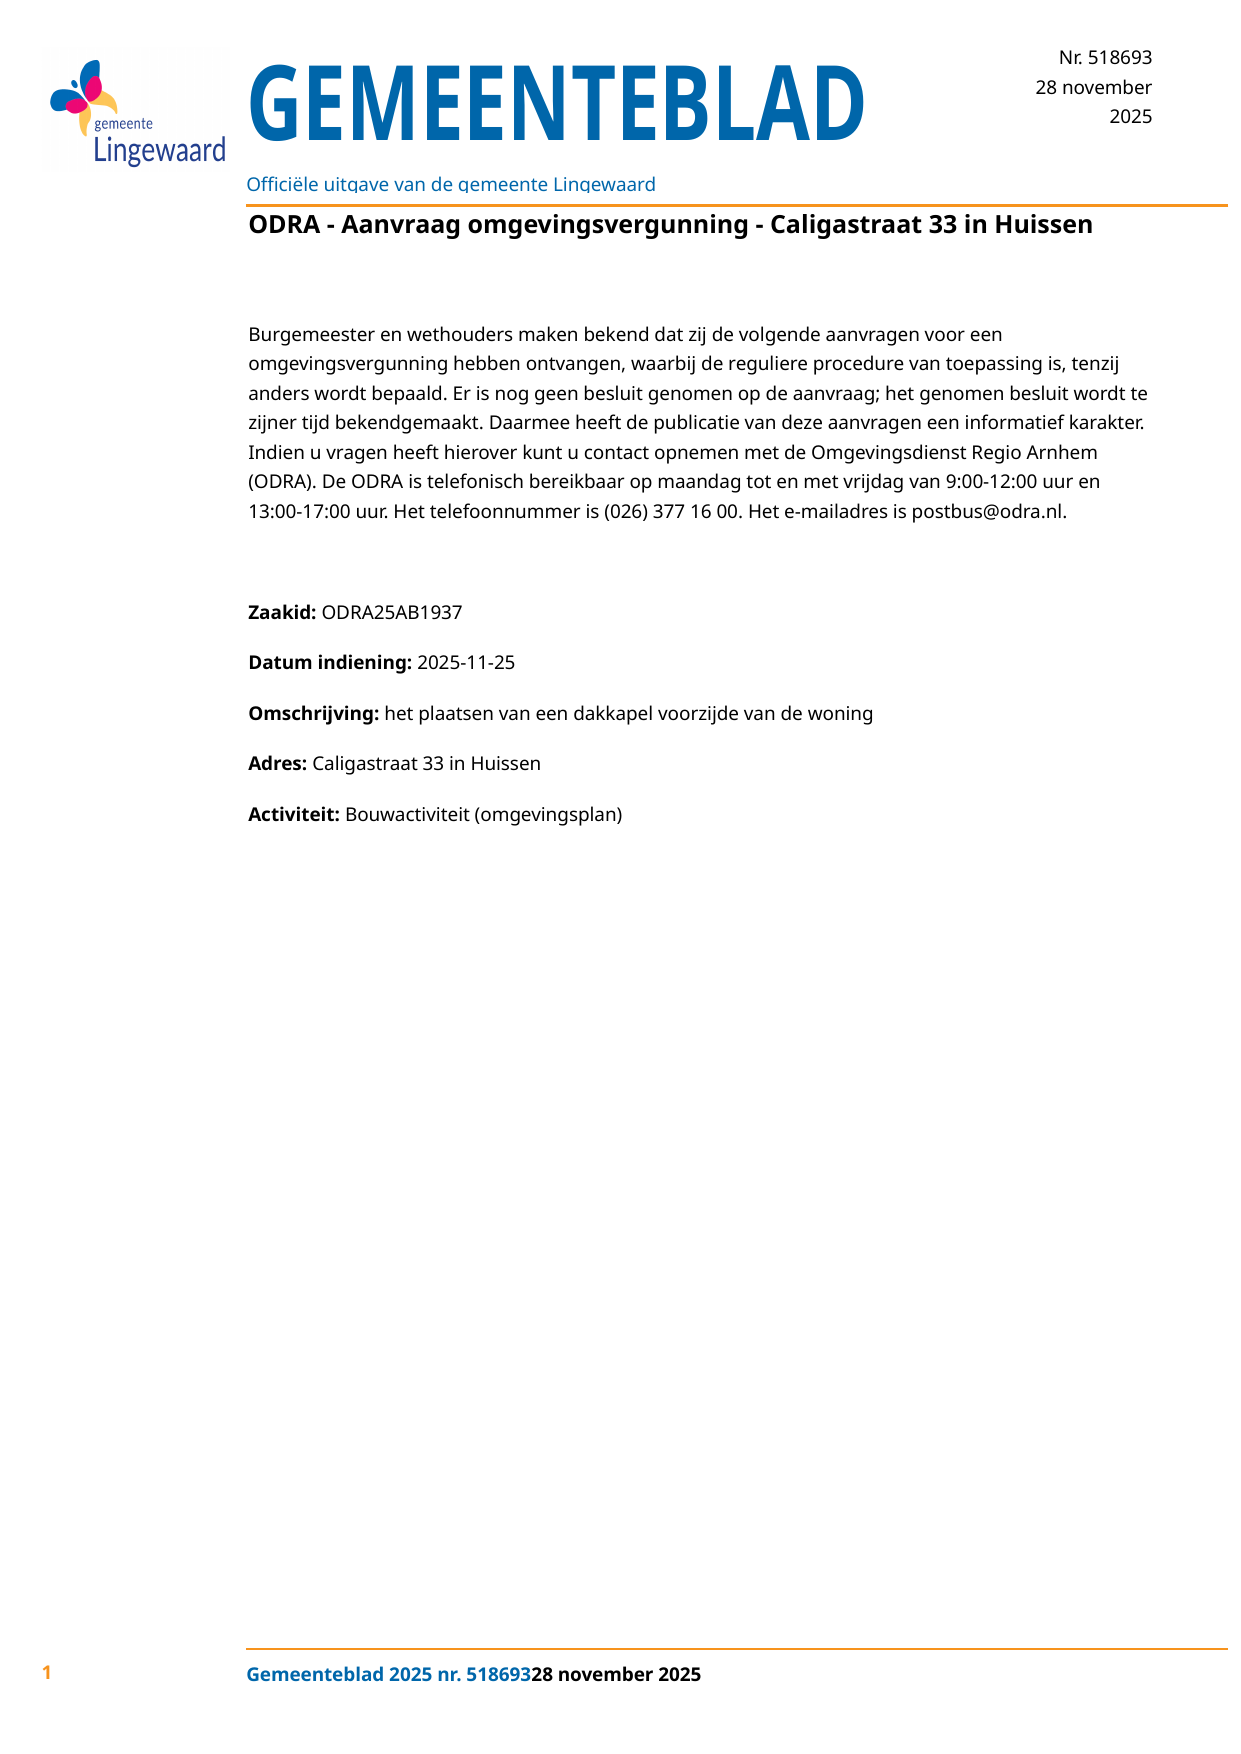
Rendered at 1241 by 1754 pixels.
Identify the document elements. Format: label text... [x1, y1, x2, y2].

text Adres: Caligastraat 33 in Huissen [248, 750, 1152, 776]
text Zaakid: ODRA25AB1937 [248, 599, 1152, 625]
text Burgemeester en wethouders maken bekend dat zij de volgende aanvragen voor een omgevingsvergunning hebben ontvangen, waarbij de reguliere procedure van toepassing is, tenzij anders wordt bepaald. Er is nog geen besluit genomen op de aanvraag; het genomen besluit wordt te zijner tijd bekendgemaakt. Daarmee heeft de publicatie van deze aanvragen een informatief karakter. Indien u vragen heeft hierover kunt u contact opnemen met de Omgevingsdienst Regio Arnhem (ODRA). De ODRA is telefonisch bereikbaar op maandag tot en met vrijdag van 9:00-12:00 uur en 13:00-17:00 uur. Het telefoonnummer is (026) 377 16 00. Het e-mailadres is postbus@odra.nl. [248, 321, 1152, 524]
text ODRA - Aanvraag omgevingsvergunning - Caligastraat 33 in Huissen [248, 207, 1152, 241]
text Omschrijving: het plaatsen van een dakkapel voorzijde van de woning [248, 700, 1152, 726]
picture [41, 47, 231, 172]
text Datum indiening: 2025-11-25 [248, 649, 1152, 675]
text Activiteit: Bouwactiviteit (omgevingsplan) [248, 801, 1152, 826]
